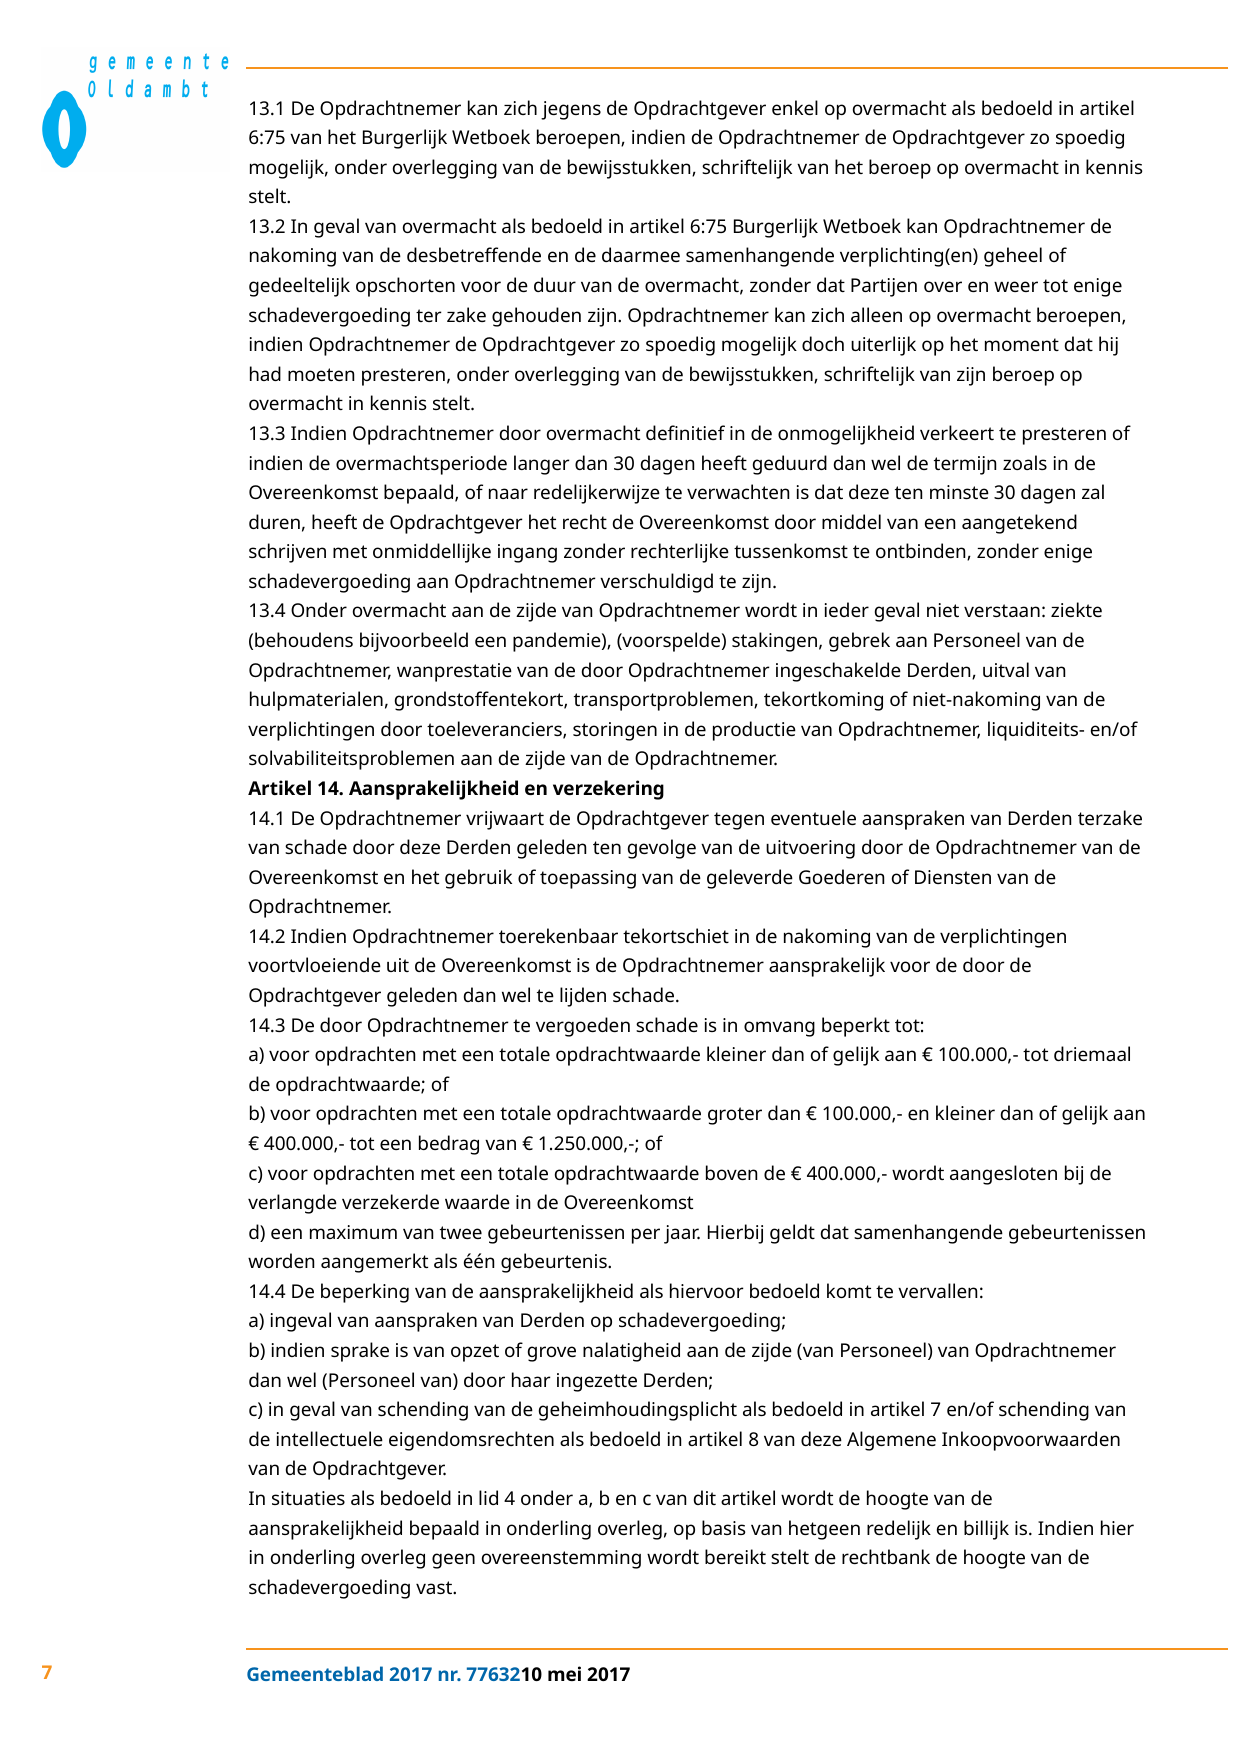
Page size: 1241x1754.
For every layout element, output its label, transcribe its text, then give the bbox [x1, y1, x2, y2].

text Artikel 14. Aansprakelijkheid en verzekering [248, 775, 1152, 801]
text 13.1 De Opdrachtnemer kan zich jegens de Opdrachtgever enkel op overmacht als bedoeld in artikel 6:75 van het Burgerlijk Wetboek beroepen, indien de Opdrachtnemer de Opdrachtgever zo spoedig mogelijk, onder overlegging van de bewijsstukken, schriftelijk van het beroep op overmacht in kennis stelt. [248, 95, 1152, 209]
text c) in geval van schending van de geheimhoudingsplicht als bedoeld in artikel 7 en/of schending van de intellectuele eigendomsrechten als bedoeld in artikel 8 van deze Algemene Inkoopvoorwaarden van de Opdrachtgever. [248, 1396, 1152, 1481]
text a) ingeval van aanspraken van Derden op schadevergoeding; [248, 1308, 1152, 1333]
text 14.1 De Opdrachtnemer vrijwaart de Opdrachtgever tegen eventuele aanspraken van Derden terzake van schade door deze Derden geleden ten gevolge van de uitvoering door de Opdrachtnemer van de Overeenkomst en het gebruik of toepassing van de geleverde Goederen of Diensten van de Opdrachtnemer. [248, 805, 1152, 919]
text 14.2 Indien Opdrachtnemer toerekenbaar tekortschiet in de nakoming van de verplichtingen voortvloeiende uit de Overeenkomst is de Opdrachtnemer aansprakelijk voor de door de Opdrachtgever geleden dan wel te lijden schade. [248, 923, 1152, 1008]
text a) voor opdrachten met een totale opdrachtwaarde kleiner dan of gelijk aan € 100.000,- tot driemaal de opdrachtwaarde; of [248, 1041, 1152, 1097]
text In situaties als bedoeld in lid 4 onder a, b en c van dit artikel wordt de hoogte van de aansprakelijkheid bepaald in onderling overleg, op basis van hetgeen redelijk en billijk is. Indien hier in onderling overleg geen overeenstemming wordt bereikt stelt de rechtbank de hoogte van de schadevergoeding vast. [248, 1485, 1152, 1600]
text 14.3 De door Opdrachtnemer te vergoeden schade is in omvang beperkt tot: [248, 1012, 1152, 1038]
text 13.2 In geval van overmacht als bedoeld in artikel 6:75 Burgerlijk Wetboek kan Opdrachtnemer de nakoming van de desbetreffende en de daarmee samenhangende verplichting(en) geheel of gedeeltelijk opschorten voor de duur van de overmacht, zonder dat Partijen over en weer tot enige schadevergoeding ter zake gehouden zijn. Opdrachtnemer kan zich alleen op overmacht beroepen, indien Opdrachtnemer de Opdrachtgever zo spoedig mogelijk doch uiterlijk op het moment dat hij had moeten presteren, onder overlegging van de bewijsstukken, schriftelijk van zijn beroep op overmacht in kennis stelt. [248, 213, 1152, 416]
text d) een maximum van twee gebeurtenissen per jaar. Hierbij geldt dat samenhangende gebeurtenissen worden aangemerkt als één gebeurtenis. [248, 1219, 1152, 1274]
text c) voor opdrachten met een totale opdrachtwaarde boven de € 400.000,- wordt aangesloten bij de verlangde verzekerde waarde in de Overeenkomst [248, 1160, 1152, 1215]
text b) indien sprake is van opzet of grove nalatigheid aan de zijde (van Personeel) van Opdrachtnemer dan wel (Personeel van) door haar ingezette Derden; [248, 1337, 1152, 1393]
text 13.3 Indien Opdrachtnemer door overmacht definitief in de onmogelijkheid verkeert te presteren of indien de overmachtsperiode langer dan 30 dagen heeft geduurd dan wel de termijn zoals in de Overeenkomst bepaald, of naar redelijkerwijze te verwachten is dat deze ten minste 30 dagen zal duren, heeft de Opdrachtgever het recht de Overeenkomst door middel van een aangetekend schrijven met onmiddellijke ingang zonder rechterlijke tussenkomst te ontbinden, zonder enige schadevergoeding aan Opdrachtnemer verschuldigd te zijn. [248, 420, 1152, 594]
text b) voor opdrachten met een totale opdrachtwaarde groter dan € 100.000,- en kleiner dan of gelijk aan € 400.000,- tot een bedrag van € 1.250.000,-; of [248, 1101, 1152, 1156]
text 14.4 De beperking van de aansprakelijkheid als hiervoor bedoeld komt te vervallen: [248, 1278, 1152, 1304]
picture [41, 47, 231, 172]
text 13.4 Onder overmacht aan de zijde van Opdrachtnemer wordt in ieder geval niet verstaan: ziekte (behoudens bijvoorbeeld een pandemie), (voorspelde) stakingen, gebrek aan Personeel van de Opdrachtnemer, wanprestatie van de door Opdrachtnemer ingeschakelde Derden, uitval van hulpmaterialen, grondstoffentekort, transportproblemen, tekortkoming of niet-nakoming van de verplichtingen door toeleveranciers, storingen in de productie van Opdrachtnemer, liquiditeits- en/of solvabiliteitsproblemen aan de zijde van de Opdrachtnemer. [248, 598, 1152, 771]
